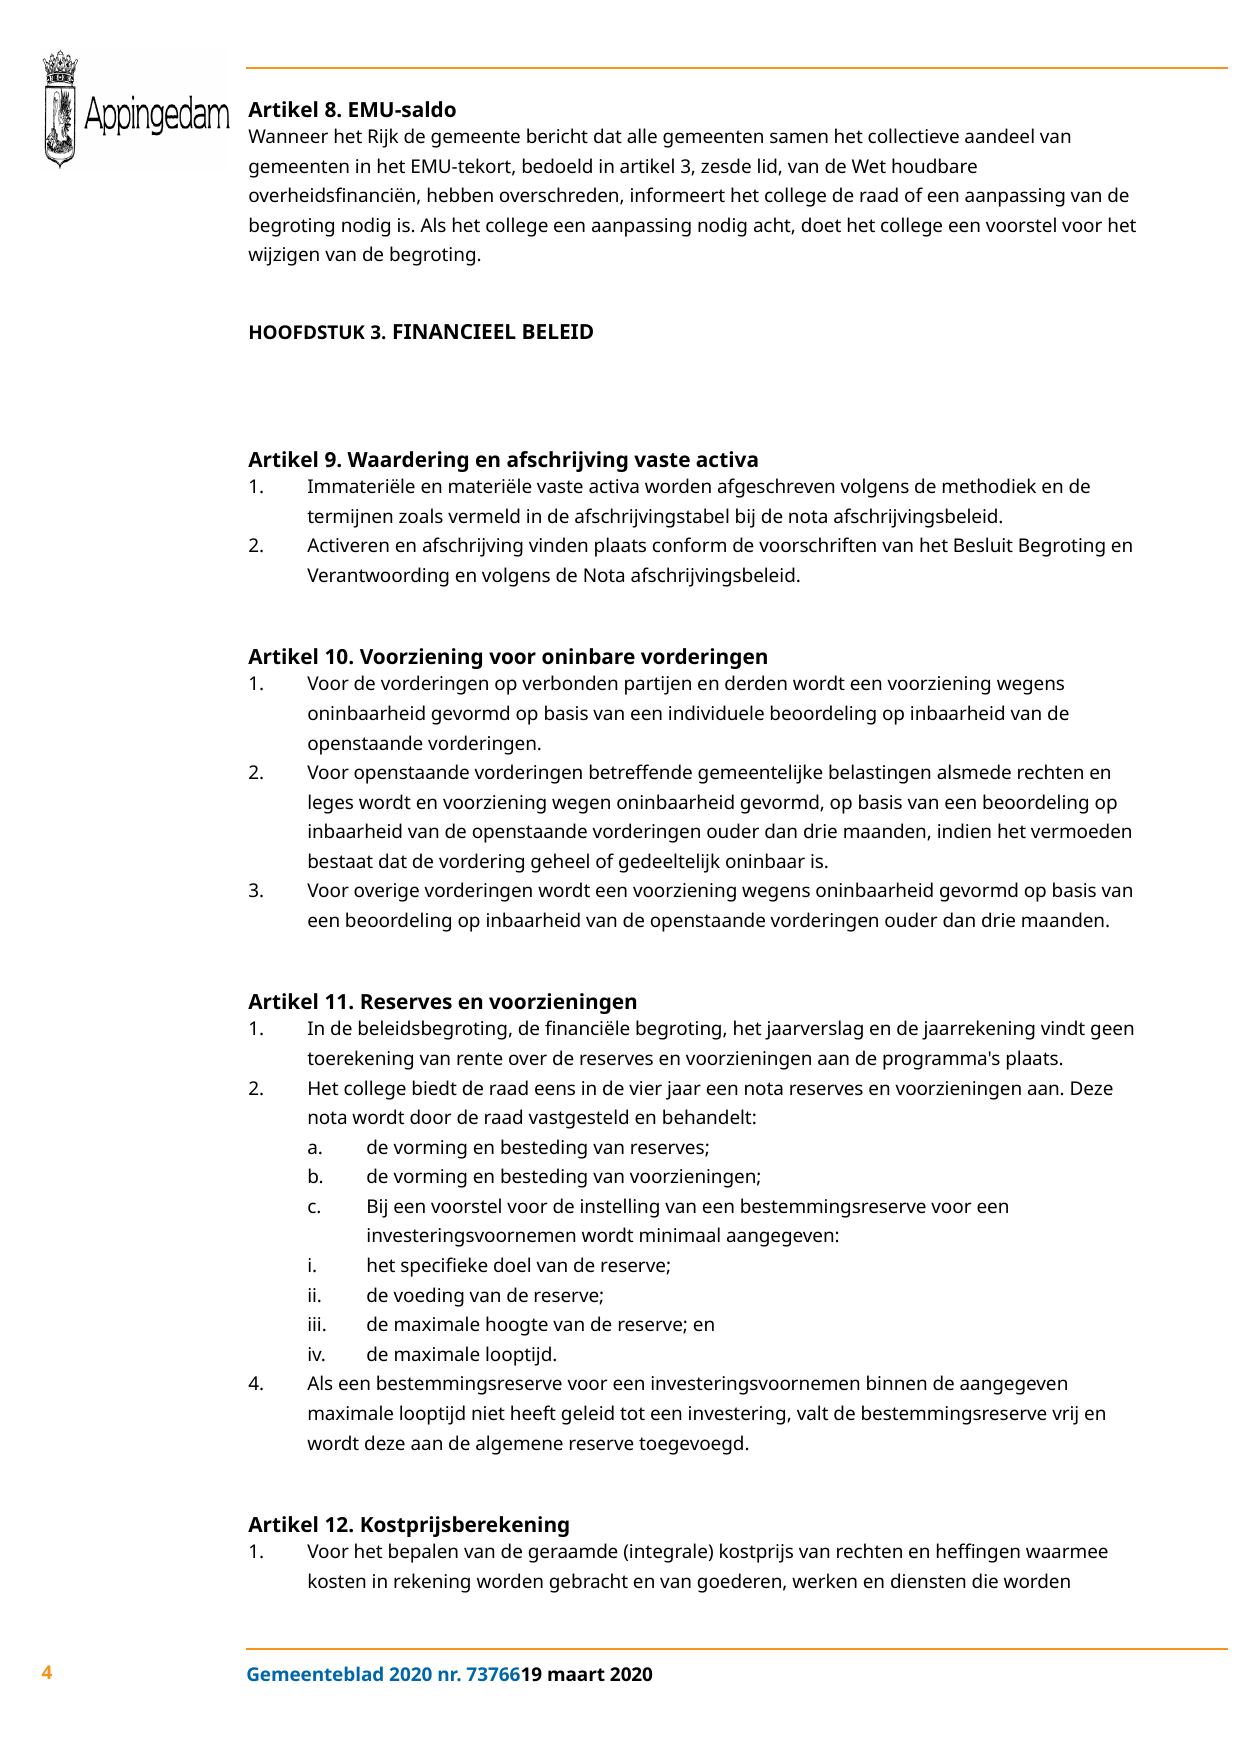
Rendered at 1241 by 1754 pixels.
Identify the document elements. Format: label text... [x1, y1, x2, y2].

text Artikel 12. Kostprijsberekening [248, 1510, 1152, 1538]
text Artikel 10. Voorziening voor oninbare vorderingen [248, 642, 1152, 671]
list In de beleidsbegroting, de financiële begroting, het jaarverslag en de jaarrekening vindt geen toerekening van rente over de reserves en voorzieningen aan de programma's plaats. [248, 1016, 1152, 1071]
list de voeding van de reserve; [307, 1282, 1152, 1308]
list Voor de vorderingen op verbonden partijen en derden wordt een voorziening wegens oninbaarheid gevormd op basis van een individuele beoordeling op inbaarheid van de openstaande vorderingen. [248, 671, 1152, 755]
list Bij een voorstel voor de instelling van een bestemmingsreserve voor een investeringsvoornemen wordt minimaal aangegeven: [307, 1193, 1152, 1248]
list Het college biedt de raad eens in de vier jaar een nota reserves en voorzieningen aan. Deze nota wordt door de raad vastgesteld en behandelt: [248, 1075, 1152, 1130]
list Als een bestemmingsreserve voor een investeringsvoornemen binnen de aangegeven maximale looptijd niet heeft geleid tot een investering, valt de bestemmingsreserve vrij en wordt deze aan de algemene reserve toegevoegd. [248, 1371, 1152, 1456]
list Immateriële en materiële vaste activa worden afgeschreven volgens de methodiek en de termijnen zoals vermeld in de afschrijvingstabel bij de nota afschrijvingsbeleid. [248, 473, 1152, 529]
text Artikel 8. EMU-saldo [248, 95, 1152, 123]
list de vorming en besteding van reserves; [307, 1134, 1152, 1160]
list de maximale looptijd. [307, 1341, 1152, 1367]
list de maximale hoogte van de reserve; en [307, 1311, 1152, 1337]
text Artikel 9. Waardering en afschrijving vaste activa [248, 445, 1152, 473]
list het specifieke doel van de reserve; [307, 1252, 1152, 1278]
text HOOFDSTUK 3. FINANCIEEL BELEID [248, 317, 1152, 345]
picture [41, 47, 231, 172]
list Voor overige vorderingen wordt een voorziening wegens oninbaarheid gevormd op basis van een beoordeling op inbaarheid van de openstaande vorderingen ouder dan drie maanden. [248, 878, 1152, 933]
text Wanneer het Rijk de gemeente bericht dat alle gemeenten samen het collectieve aandeel van gemeenten in het EMU-tekort, bedoeld in artikel 3, zesde lid, van de Wet houdbare overheidsfinanciën, hebben overschreden, informeert het college de raad of een aanpassing van de begroting nodig is. Als het college een aanpassing nodig acht, doet het college een voorstel voor het wijzigen van de begroting. [248, 123, 1152, 267]
list Activeren en afschrijving vinden plaats conform de voorschriften van het Besluit Begroting en Verantwoording en volgens de Nota afschrijvingsbeleid. [248, 532, 1152, 588]
list Voor openstaande vorderingen betreffende gemeentelijke belastingen alsmede rechten en leges wordt en voorziening wegen oninbaarheid gevormd, op basis van een beoordeling op inbaarheid van de openstaande vorderingen ouder dan drie maanden, indien het vermoeden bestaat dat de vordering geheel of gedeeltelijk oninbaar is. [248, 759, 1152, 874]
text Artikel 11. Reserves en voorzieningen [248, 987, 1152, 1016]
list de vorming en besteding van voorzieningen; [307, 1163, 1152, 1189]
list Voor het bepalen van de geraamde (integrale) kostprijs van rechten en heffingen waarmee kosten in rekening worden gebracht en van goederen, werken en diensten die worden [248, 1538, 1152, 1593]
